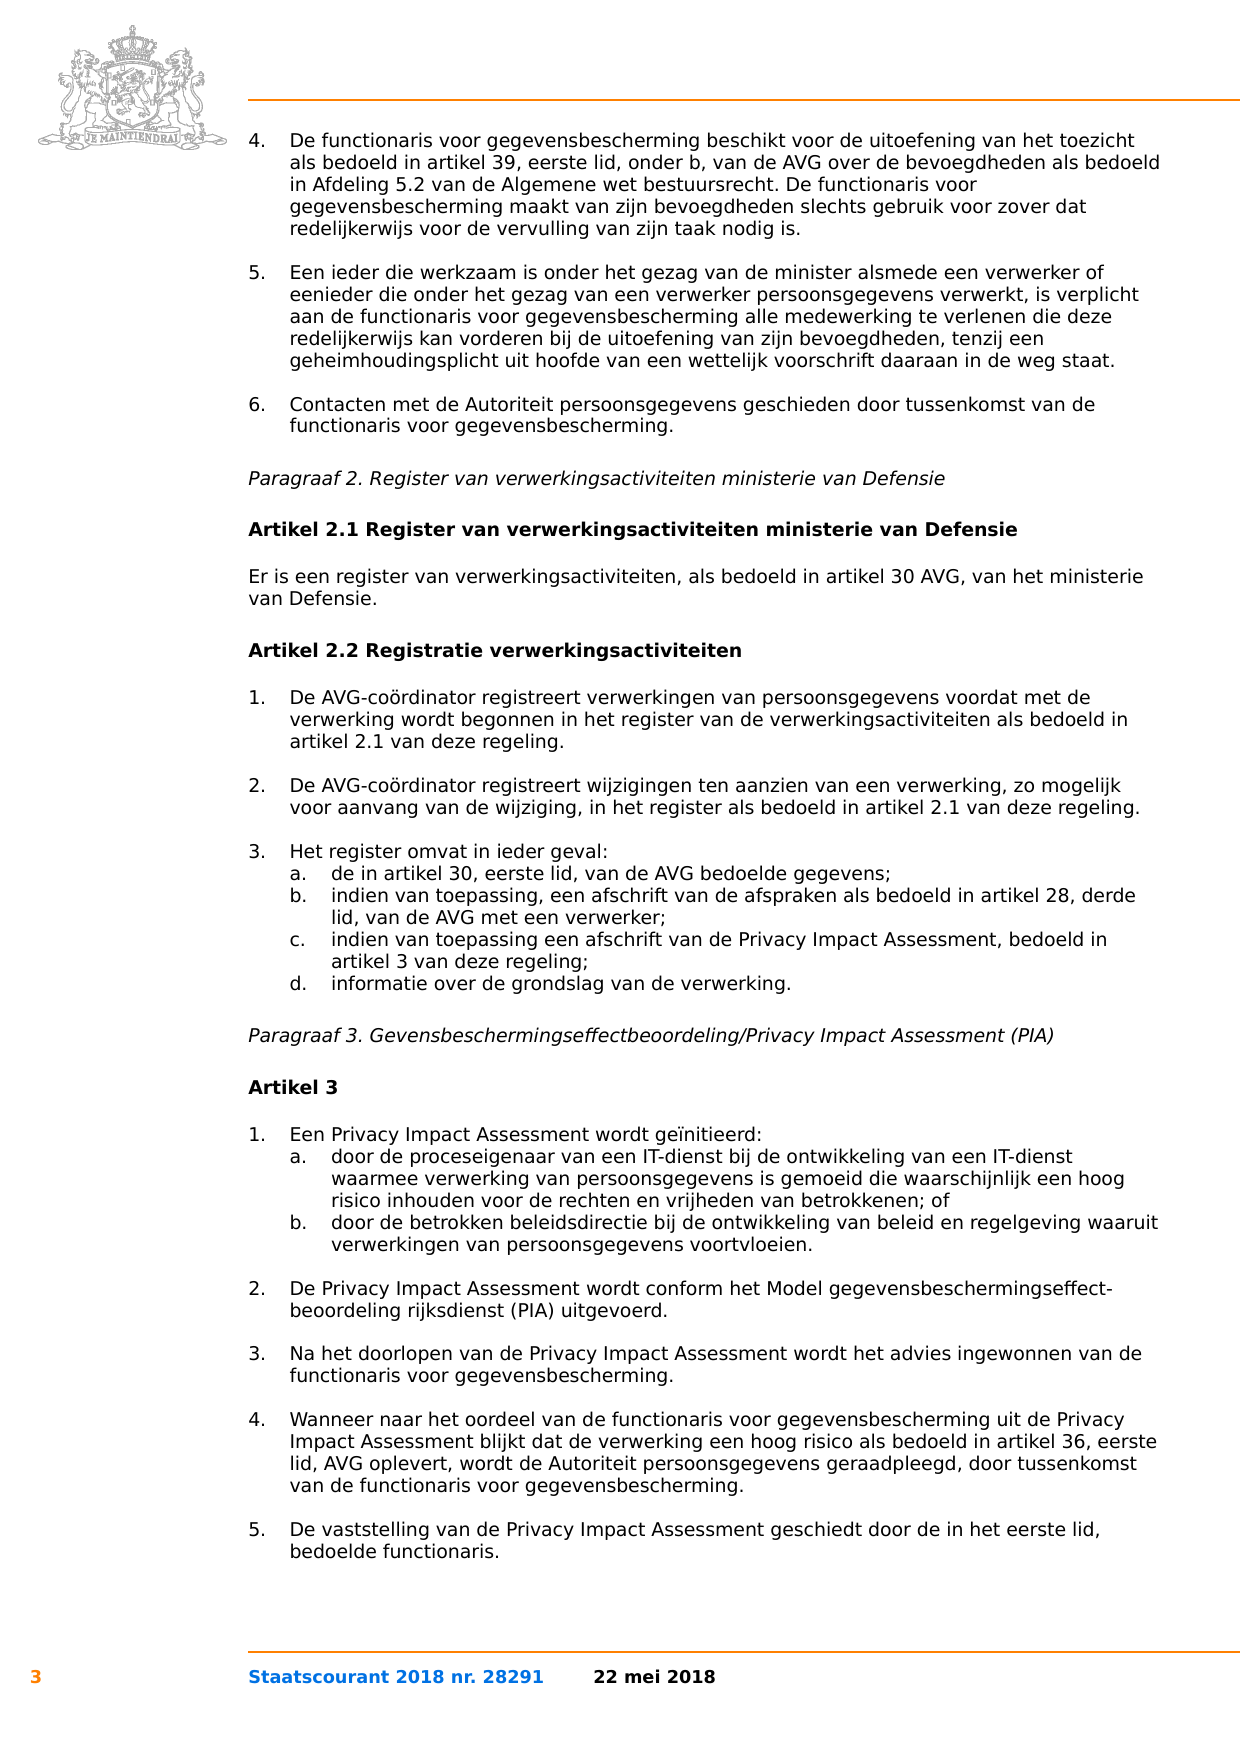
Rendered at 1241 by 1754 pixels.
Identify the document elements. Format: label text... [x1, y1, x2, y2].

text 4. De functionaris voor gegevensbescherming beschikt voor de uitoefening van het toezicht als bedoeld in artikel 39, eerste lid, onder b, van de AVG over de bevoegdheden als bedoeld in Afdeling 5.2 van de Algemene wet bestuursrecht. De functionaris voor gegevensbescherming maakt van zijn bevoegdheden slechts gebruik voor zover dat redelijkerwijs voor de vervulling van zijn taak nodig is. [248, 130, 1163, 240]
text a. door de proceseigenaar van een IT-dienst bij de ontwikkeling van een IT-dienst waarmee verwerking van persoonsgegevens is gemoeid die waarschijnlijk een hoog risico inhouden voor de rechten en vrijheden van betrokkenen; of [289, 1146, 1163, 1212]
subtitle Artikel 2.1 Register van verwerkingsactiviteiten ministerie van Defensie [248, 519, 1163, 541]
text Er is een register van verwerkingsactiviteiten, als bedoeld in artikel 30 AVG, van het ministerie van Defensie. [248, 566, 1163, 610]
subtitle Paragraaf 3. Gevensbeschermingseffectbeoordeling/Privacy Impact Assessment (PIA) [248, 1025, 1163, 1047]
subtitle Artikel 3 [248, 1077, 1163, 1099]
text 1. De AVG-coördinator registreert verwerkingen van persoonsgegevens voordat met de verwerking wordt begonnen in het register van de verwerkingsactiviteiten als bedoeld in artikel 2.1 van deze regeling. [248, 687, 1163, 753]
text b. indien van toepassing, een afschrift van de afspraken als bedoeld in artikel 28, derde lid, van de AVG met een verwerker; [289, 885, 1163, 929]
text 5. Een ieder die werkzaam is onder het gezag van de minister alsmede een verwerker of eenieder die onder het gezag van een verwerker persoonsgegevens verwerkt, is verplicht aan de functionaris voor gegevensbescherming alle medewerking te verlenen die deze redelijkerwijs kan vorderen bij de uitoefening van zijn bevoegdheden, tenzij een geheimhoudingsplicht uit hoofde van een wettelijk voorschrift daaraan in de weg staat. [248, 262, 1163, 372]
subtitle Artikel 2.2 Registratie verwerkingsactiviteiten [248, 640, 1163, 662]
subtitle Paragraaf 2. Register van verwerkingsactiviteiten ministerie van Defensie [248, 467, 1163, 489]
text 3. Het register omvat in ieder geval: [248, 841, 1163, 863]
text 3. Na het doorlopen van de Privacy Impact Assessment wordt het advies ingewonnen van de functionaris voor gegevensbescherming. [248, 1343, 1163, 1387]
text a. de in artikel 30, eerste lid, van de AVG bedoelde gegevens; [289, 863, 1163, 885]
text b. door de betrokken beleidsdirectie bij de ontwikkeling van beleid en regelgeving waaruit verwerkingen van persoonsgegevens voortvloeien. [289, 1212, 1163, 1256]
text 6. Contacten met de Autoriteit persoonsgegevens geschieden door tussenkomst van de functionaris voor gegevensbescherming. [248, 393, 1163, 437]
text c. indien van toepassing een afschrift van de Privacy Impact Assessment, bedoeld in artikel 3 van deze regeling; [289, 929, 1163, 973]
picture [38, 25, 227, 150]
text 5. De vaststelling van de Privacy Impact Assessment geschiedt door de in het eerste lid, bedoelde functionaris. [248, 1519, 1163, 1563]
text 1. Een Privacy Impact Assessment wordt geïnitieerd: [248, 1124, 1163, 1146]
text 2. De Privacy Impact Assessment wordt conform het Model gegevensbeschermingseffect-beoordeling rijksdienst (PIA) uitgevoerd. [248, 1277, 1163, 1321]
text 2. De AVG-coördinator registreert wijzigingen ten aanzien van een verwerking, zo mogelijk voor aanvang van de wijziging, in het register als bedoeld in artikel 2.1 van deze regeling. [248, 775, 1163, 819]
text d. informatie over de grondslag van de verwerking. [289, 973, 1163, 995]
text 4. Wanneer naar het oordeel van de functionaris voor gegevensbescherming uit de Privacy Impact Assessment blijkt dat de verwerking een hoog risico als bedoeld in artikel 36, eerste lid, AVG oplevert, wordt de Autoriteit persoonsgegevens geraadpleegd, door tussenkomst van de functionaris voor gegevensbescherming. [248, 1409, 1163, 1497]
